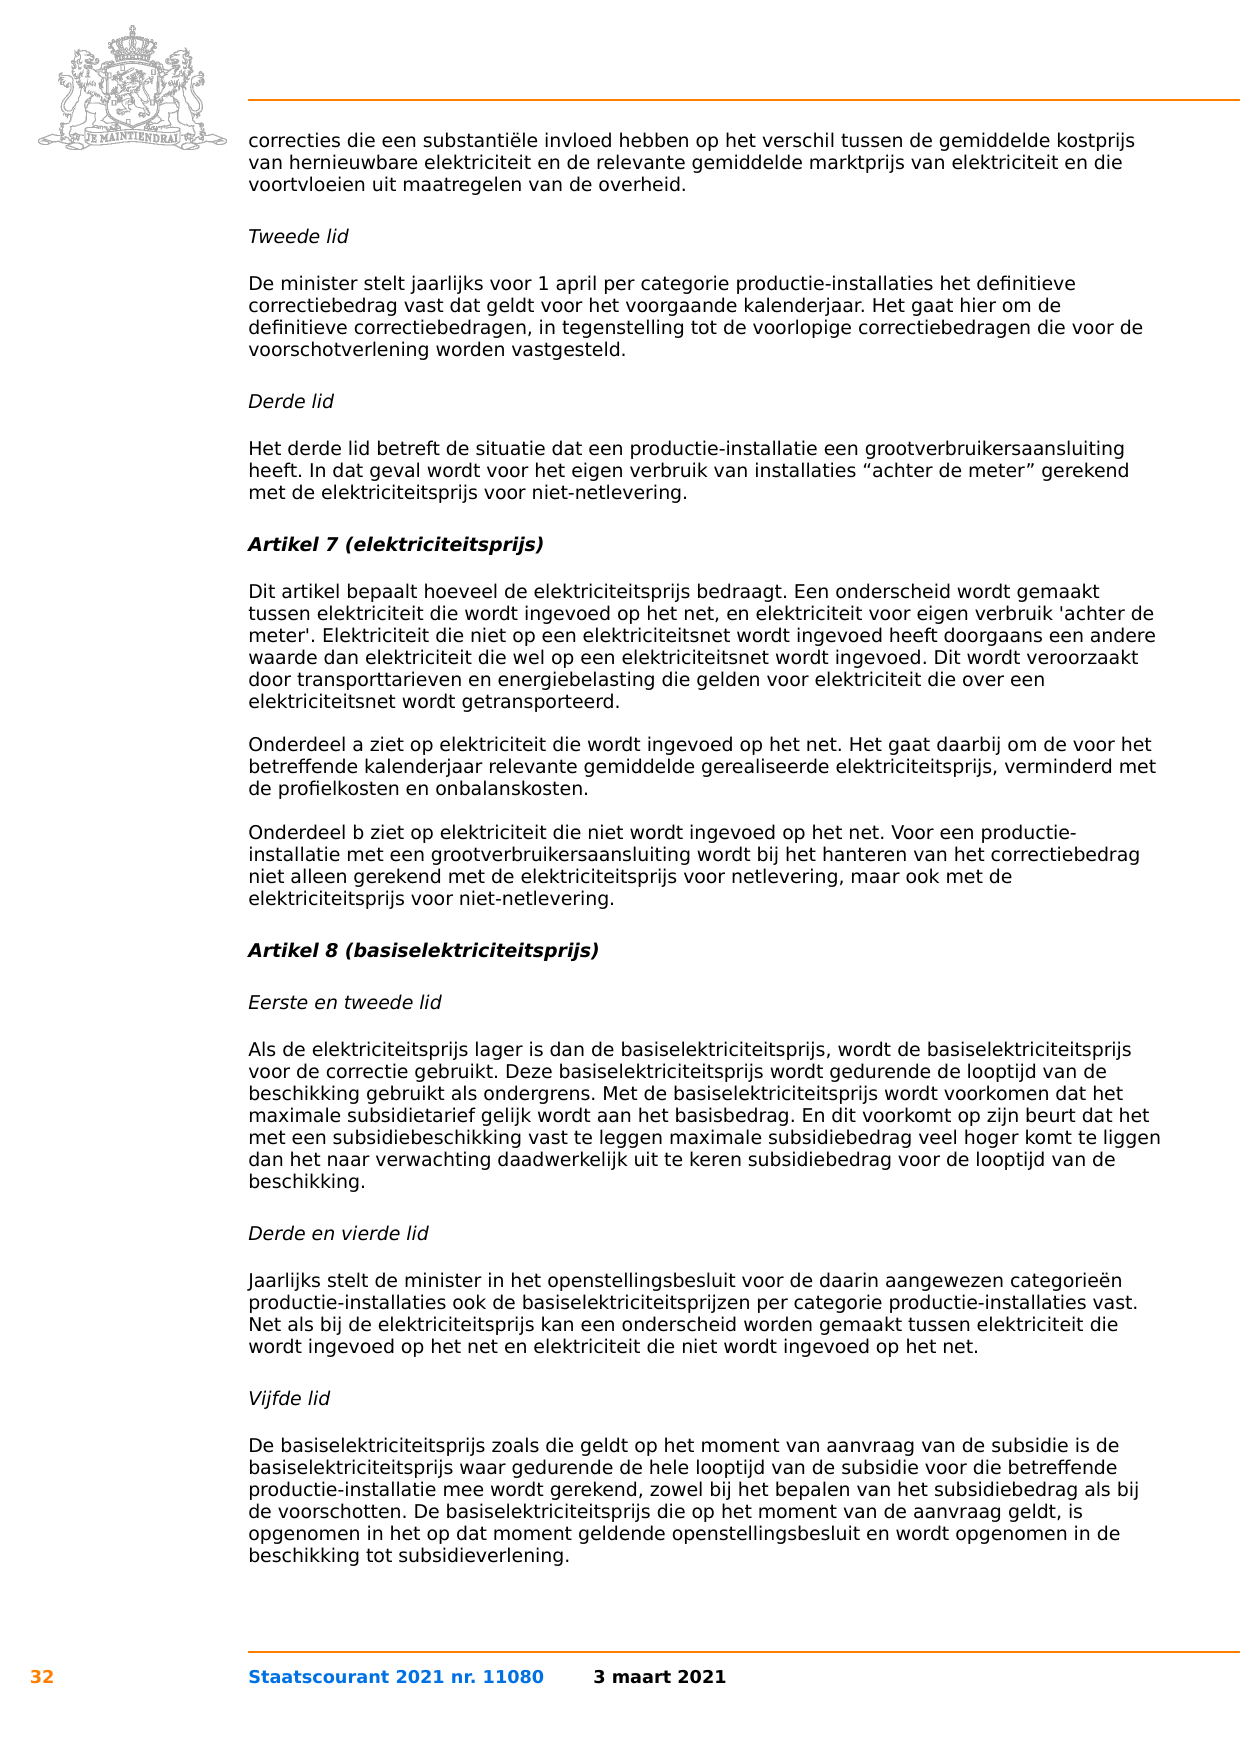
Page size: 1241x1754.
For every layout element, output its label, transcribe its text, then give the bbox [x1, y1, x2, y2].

subtitle Tweede lid [248, 226, 1163, 248]
text De basiselektriciteitsprijs zoals die geldt op het moment van aanvraag van de subsidie is de basiselektriciteitsprijs waar gedurende de hele looptijd van de subsidie voor die betreffende productie-installatie mee wordt gerekend, zowel bij het bepalen van het subsidiebedrag als bij de voorschotten. De basiselektriciteitsprijs die op het moment van de aanvraag geldt, is opgenomen in het op dat moment geldende openstellingsbesluit en wordt opgenomen in de beschikking tot subsidieverlening. [248, 1435, 1163, 1567]
subtitle Derde lid [248, 391, 1163, 413]
subtitle Artikel 7 (elektriciteitsprijs) [248, 534, 1163, 556]
picture [38, 25, 227, 150]
text Onderdeel a ziet op elektriciteit die wordt ingevoed op het net. Het gaat daarbij om de voor het betreffende kalenderjaar relevante gemiddelde gerealiseerde elektriciteitsprijs, verminderd met de profielkosten en onbalanskosten. [248, 734, 1163, 800]
text Dit artikel bepaalt hoeveel de elektriciteitsprijs bedraagt. Een onderscheid wordt gemaakt tussen elektriciteit die wordt ingevoed op het net, en elektriciteit voor eigen verbruik 'achter de meter'. Elektriciteit die niet op een elektriciteitsnet wordt ingevoed heeft doorgaans een andere waarde dan elektriciteit die wel op een elektriciteitsnet wordt ingevoed. Dit wordt veroorzaakt door transporttarieven en energiebelasting die gelden voor elektriciteit die over een elektriciteitsnet wordt getransporteerd. [248, 581, 1163, 712]
text Jaarlijks stelt de minister in het openstellingsbesluit voor de daarin aangewezen categorieën productie-installaties ook de basiselektriciteitsprijzen per categorie productie-installaties vast. Net als bij de elektriciteitsprijs kan een onderscheid worden gemaakt tussen elektriciteit die wordt ingevoed op het net en elektriciteit die niet wordt ingevoed op het net. [248, 1270, 1163, 1358]
text correcties die een substantiële invloed hebben op het verschil tussen de gemiddelde kostprijs van hernieuwbare elektriciteit en de relevante gemiddelde marktprijs van elektriciteit en die voortvloeien uit maatregelen van de overheid. [248, 130, 1163, 196]
subtitle Vijfde lid [248, 1388, 1163, 1410]
subtitle Artikel 8 (basiselektriciteitsprijs) [248, 940, 1163, 962]
text Het derde lid betreft de situatie dat een productie-installatie een grootverbruikersaansluiting heeft. In dat geval wordt voor het eigen verbruik van installaties “achter de meter” gerekend met de elektriciteitsprijs voor niet-netlevering. [248, 438, 1163, 504]
text De minister stelt jaarlijks voor 1 april per categorie productie-installaties het definitieve correctiebedrag vast dat geldt voor het voorgaande kalenderjaar. Het gaat hier om de definitieve correctiebedragen, in tegenstelling tot de voorlopige correctiebedragen die voor de voorschotverlening worden vastgesteld. [248, 273, 1163, 361]
text Onderdeel b ziet op elektriciteit die niet wordt ingevoed op het net. Voor een productie-installatie met een grootverbruikersaansluiting wordt bij het hanteren van het correctiebedrag niet alleen gerekend met de elektriciteitsprijs voor netlevering, maar ook met de elektriciteitsprijs voor niet-netlevering. [248, 822, 1163, 910]
text Als de elektriciteitsprijs lager is dan de basiselektriciteitsprijs, wordt de basiselektriciteitsprijs voor de correctie gebruikt. Deze basiselektriciteitsprijs wordt gedurende de looptijd van de beschikking gebruikt als ondergrens. Met de basiselektriciteitsprijs wordt voorkomen dat het maximale subsidietarief gelijk wordt aan het basisbedrag. En dit voorkomt op zijn beurt dat het met een subsidiebeschikking vast te leggen maximale subsidiebedrag veel hoger komt te liggen dan het naar verwachting daadwerkelijk uit te keren subsidiebedrag voor de looptijd van de beschikking. [248, 1039, 1163, 1193]
subtitle Derde en vierde lid [248, 1223, 1163, 1245]
subtitle Eerste en tweede lid [248, 992, 1163, 1014]
